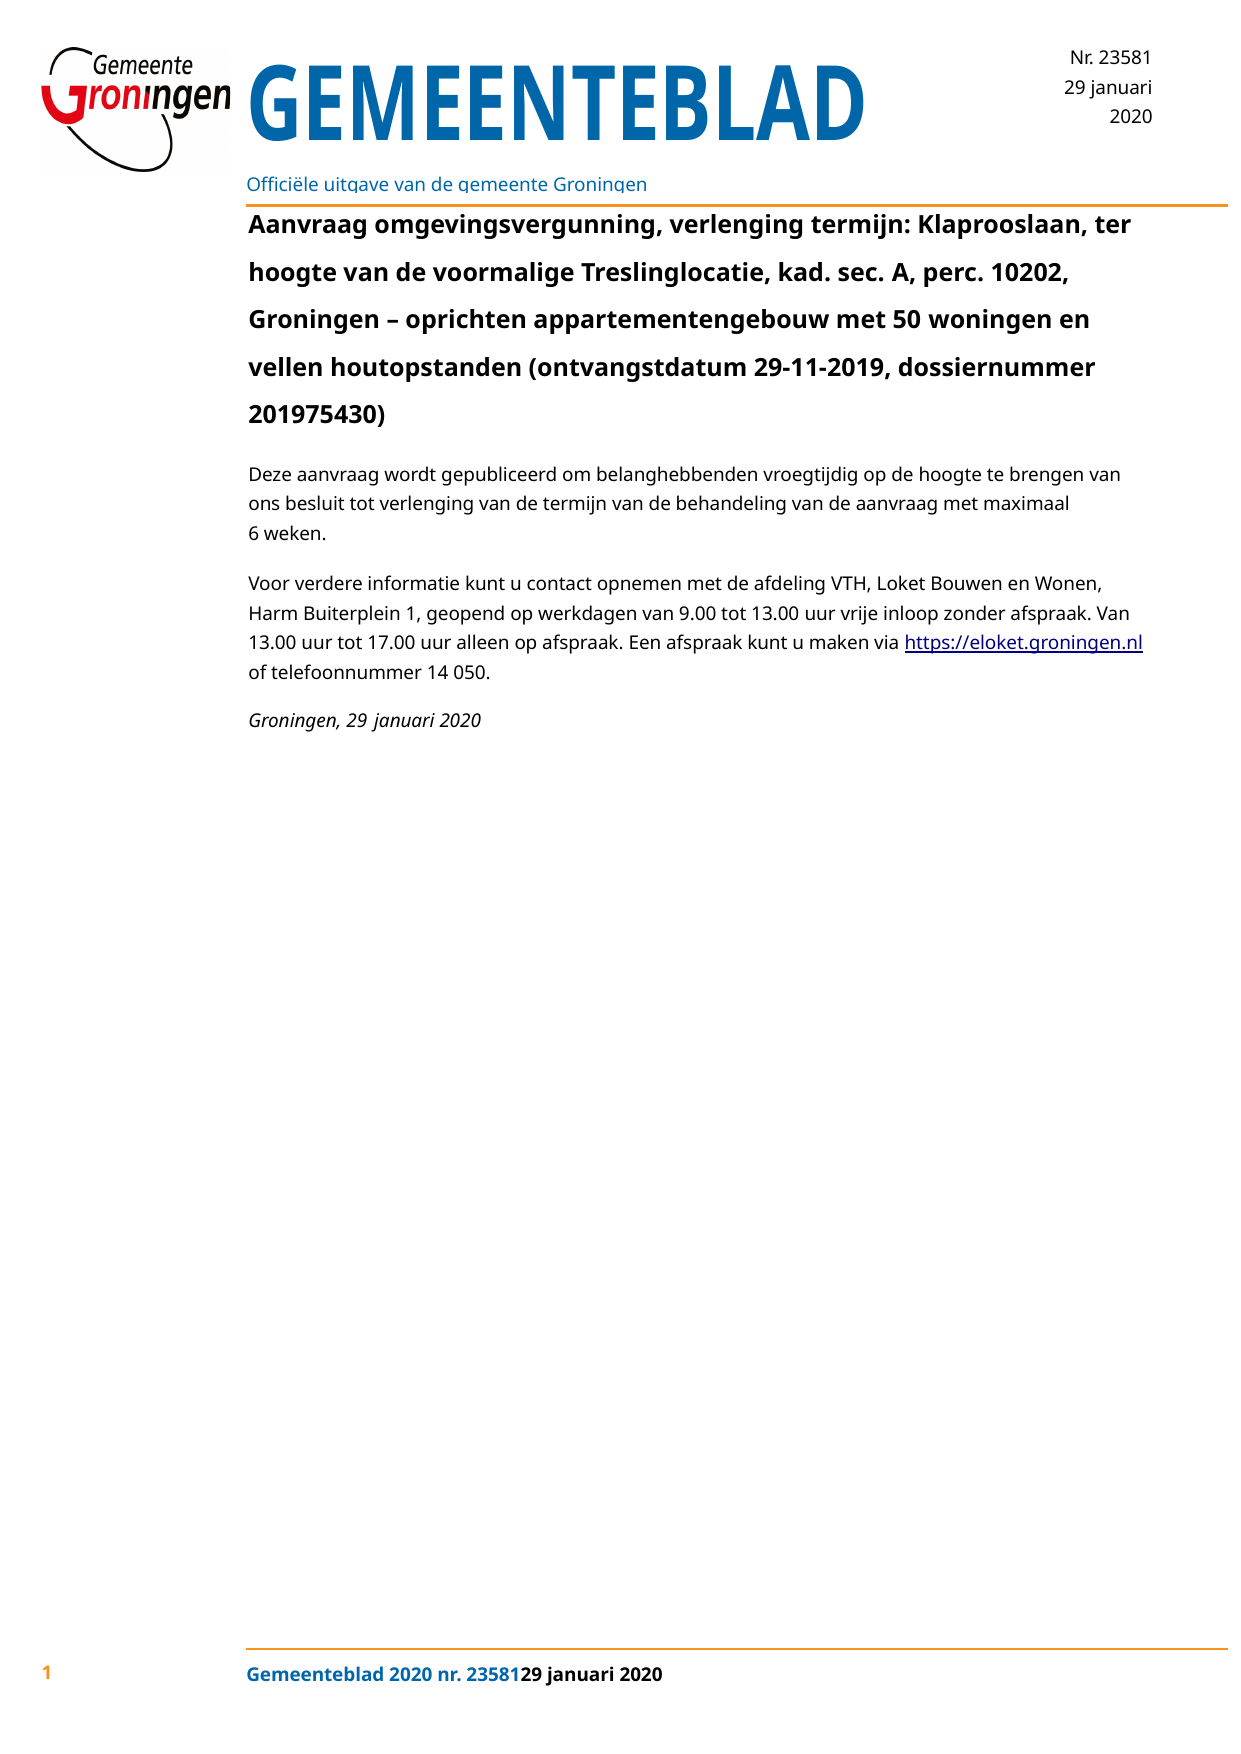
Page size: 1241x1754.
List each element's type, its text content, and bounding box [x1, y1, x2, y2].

text Deze aanvraag wordt gepubliceerd om belanghebbenden vroegtijdig op de hoogte te brengen van ons besluit tot verlenging van de termijn van de behandeling van de aanvraag met maximaal 6 weken. [248, 461, 1152, 546]
text Groningen, 29 januari 2020 [248, 707, 1152, 733]
picture [41, 47, 231, 172]
text Aanvraag omgevingsvergunning, verlenging termijn: Klaprooslaan, ter hoogte van de voormalige Treslinglocatie, kad. sec. A, perc. 10202, Groningen – oprichten appartementengebouw met 50 woningen en vellen houtopstanden (ontvangstdatum 29-11-2019, dossiernummer 201975430) [248, 207, 1152, 431]
text Voor verdere informatie kunt u contact opnemen met de afdeling VTH, Loket Bouwen en Wonen, Harm Buiterplein 1, geopend op werkdagen van 9.00 tot 13.00 uur vrije inloop zonder afspraak. Van 13.00 uur tot 17.00 uur alleen op afspraak. Een afspraak kunt u maken via https://eloket.groningen.nl of telefoonnummer 14 050. [248, 570, 1152, 685]
